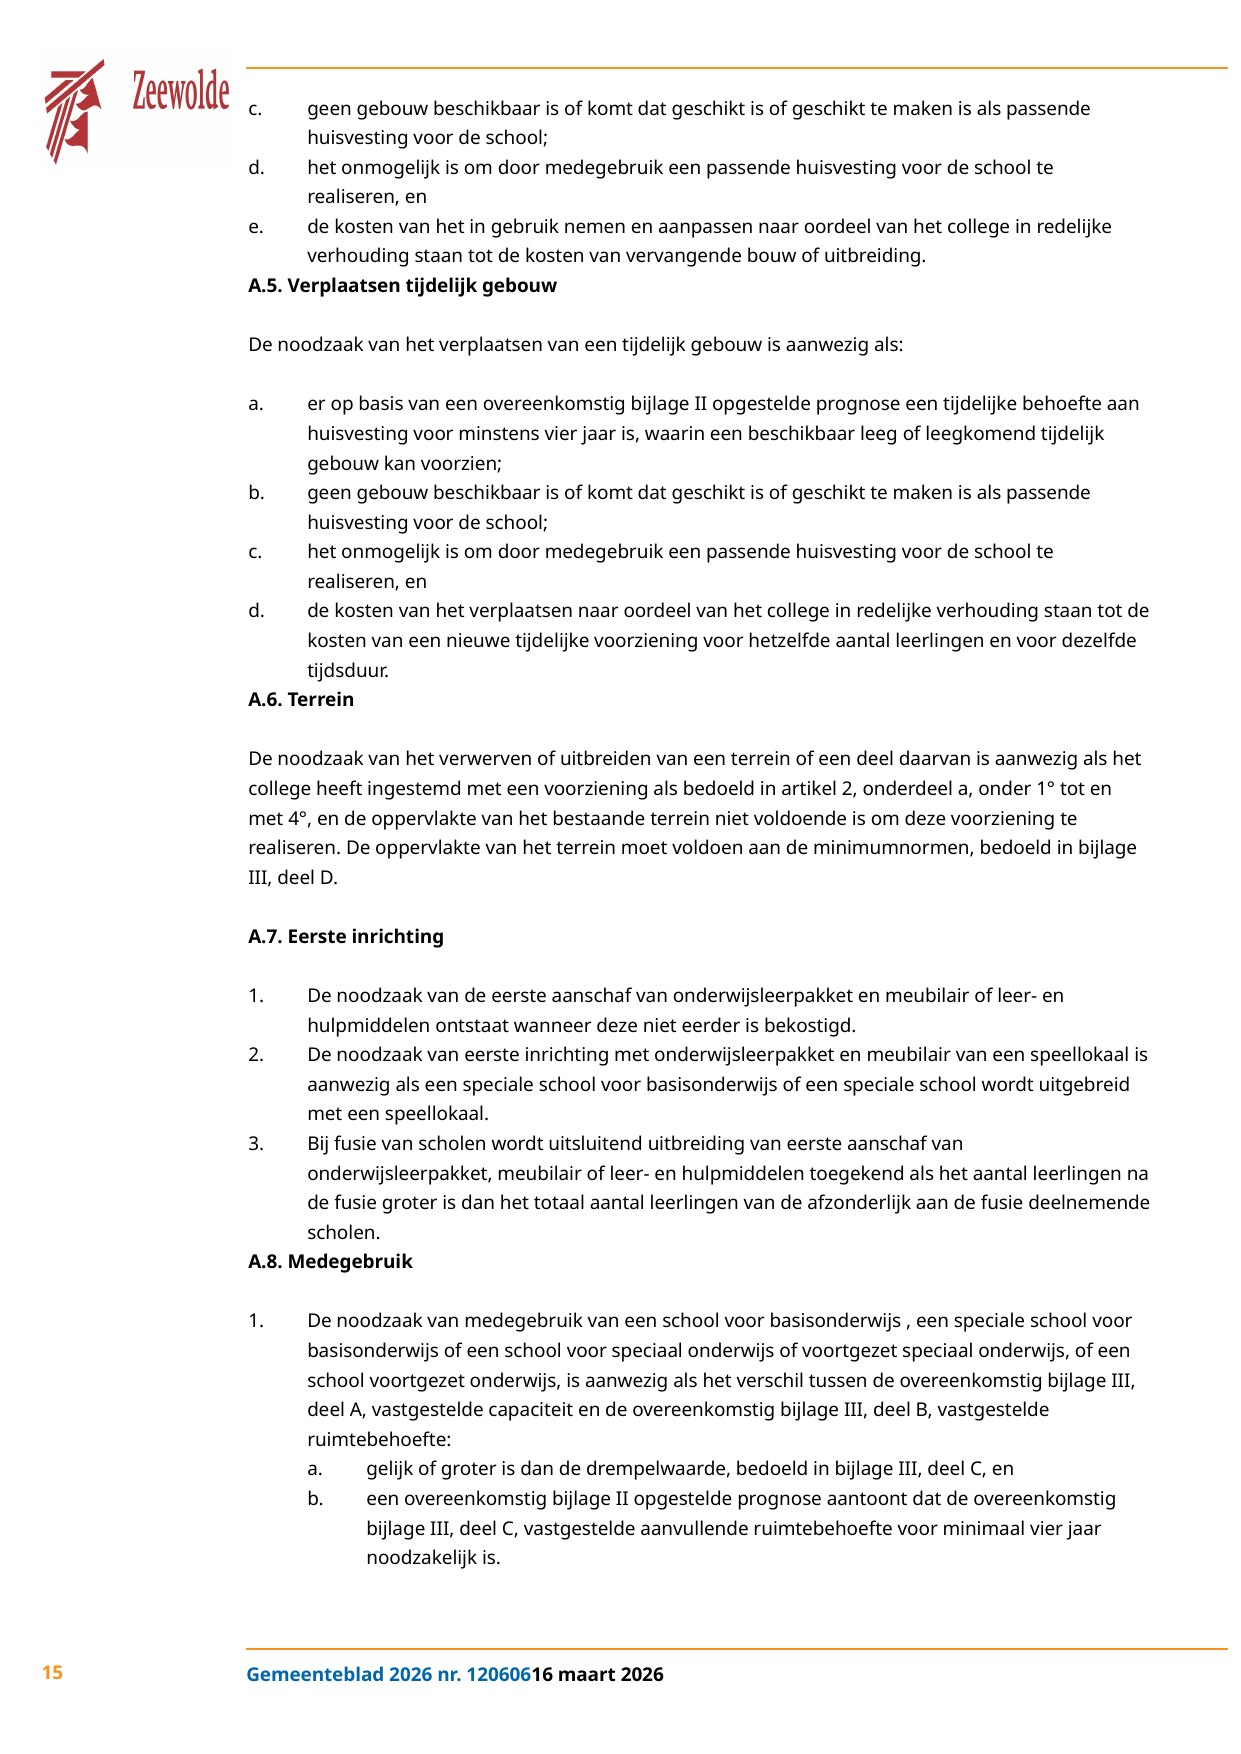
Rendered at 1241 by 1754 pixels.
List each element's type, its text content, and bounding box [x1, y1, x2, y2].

picture [41, 47, 231, 172]
list er op basis van een overeenkomstig bijlage II opgestelde prognose een tijdelijke behoefte aan huisvesting voor minstens vier jaar is, waarin een beschikbaar leeg of leegkomend tijdelijk gebouw kan voorzien; [248, 391, 1152, 476]
list het onmogelijk is om door medegebruik een passende huisvesting voor de school te realiseren, en [248, 154, 1152, 209]
list De noodzaak van medegebruik van een school voor basisonderwijs , een speciale school voor basisonderwijs of een school voor speciaal onderwijs of voortgezet speciaal onderwijs, of een school voortgezet onderwijs, is aanwezig als het verschil tussen de overeenkomstig bijlage III, deel A, vastgestelde capaciteit en de overeenkomstig bijlage III, deel B, vastgestelde ruimtebehoefte: [248, 1308, 1152, 1452]
list geen gebouw beschikbaar is of komt dat geschikt is of geschikt te maken is als passende huisvesting voor de school; [248, 95, 1152, 150]
text De noodzaak van het verwerven of uitbreiden van een terrein of een deel daarvan is aanwezig als het college heeft ingestemd met een voorziening als bedoeld in artikel 2, onderdeel a, onder 1° tot en met 4°, en de oppervlakte van het bestaande terrein niet voldoende is om deze voorziening te realiseren. De oppervlakte van het terrein moet voldoen aan de minimumnormen, bedoeld in bijlage III, deel D. [248, 746, 1152, 890]
list het onmogelijk is om door medegebruik een passende huisvesting voor de school te realiseren, en [248, 538, 1152, 594]
text A.6. Terrein [248, 686, 1152, 712]
list De noodzaak van eerste inrichting met onderwijsleerpakket en meubilair van een speellokaal is aanwezig als een speciale school voor basisonderwijs of een speciale school wordt uitgebreid met een speellokaal. [248, 1041, 1152, 1126]
list de kosten van het verplaatsen naar oordeel van het college in redelijke verhouding staan tot de kosten van een nieuwe tijdelijke voorziening voor hetzelfde aantal leerlingen en voor dezelfde tijdsduur. [248, 598, 1152, 683]
text A.8. Medegebruik [248, 1248, 1152, 1274]
list De noodzaak van de eerste aanschaf van onderwijsleerpakket en meubilair of leer- en hulpmiddelen ontstaat wanneer deze niet eerder is bekostigd. [248, 982, 1152, 1038]
list Bij fusie van scholen wordt uitsluitend uitbreiding van eerste aanschaf van onderwijsleerpakket, meubilair of leer- en hulpmiddelen toegekend als het aantal leerlingen na de fusie groter is dan het totaal aantal leerlingen van de afzonderlijk aan de fusie deelnemende scholen. [248, 1130, 1152, 1245]
text A.7. Eerste inrichting [248, 923, 1152, 949]
text A.5. Verplaatsen tijdelijk gebouw [248, 272, 1152, 298]
list de kosten van het in gebruik nemen en aanpassen naar oordeel van het college in redelijke verhouding staan tot de kosten van vervangende bouw of uitbreiding. [248, 213, 1152, 268]
text De noodzaak van het verplaatsen van een tijdelijk gebouw is aanwezig als: [248, 331, 1152, 357]
list geen gebouw beschikbaar is of komt dat geschikt is of geschikt te maken is als passende huisvesting voor de school; [248, 479, 1152, 535]
list gelijk of groter is dan de drempelwaarde, bedoeld in bijlage III, deel C, en [307, 1456, 1152, 1481]
list een overeenkomstig bijlage II opgestelde prognose aantoont dat de overeenkomstig bijlage III, deel C, vastgestelde aanvullende ruimtebehoefte voor minimaal vier jaar noodzakelijk is. [307, 1485, 1152, 1570]
